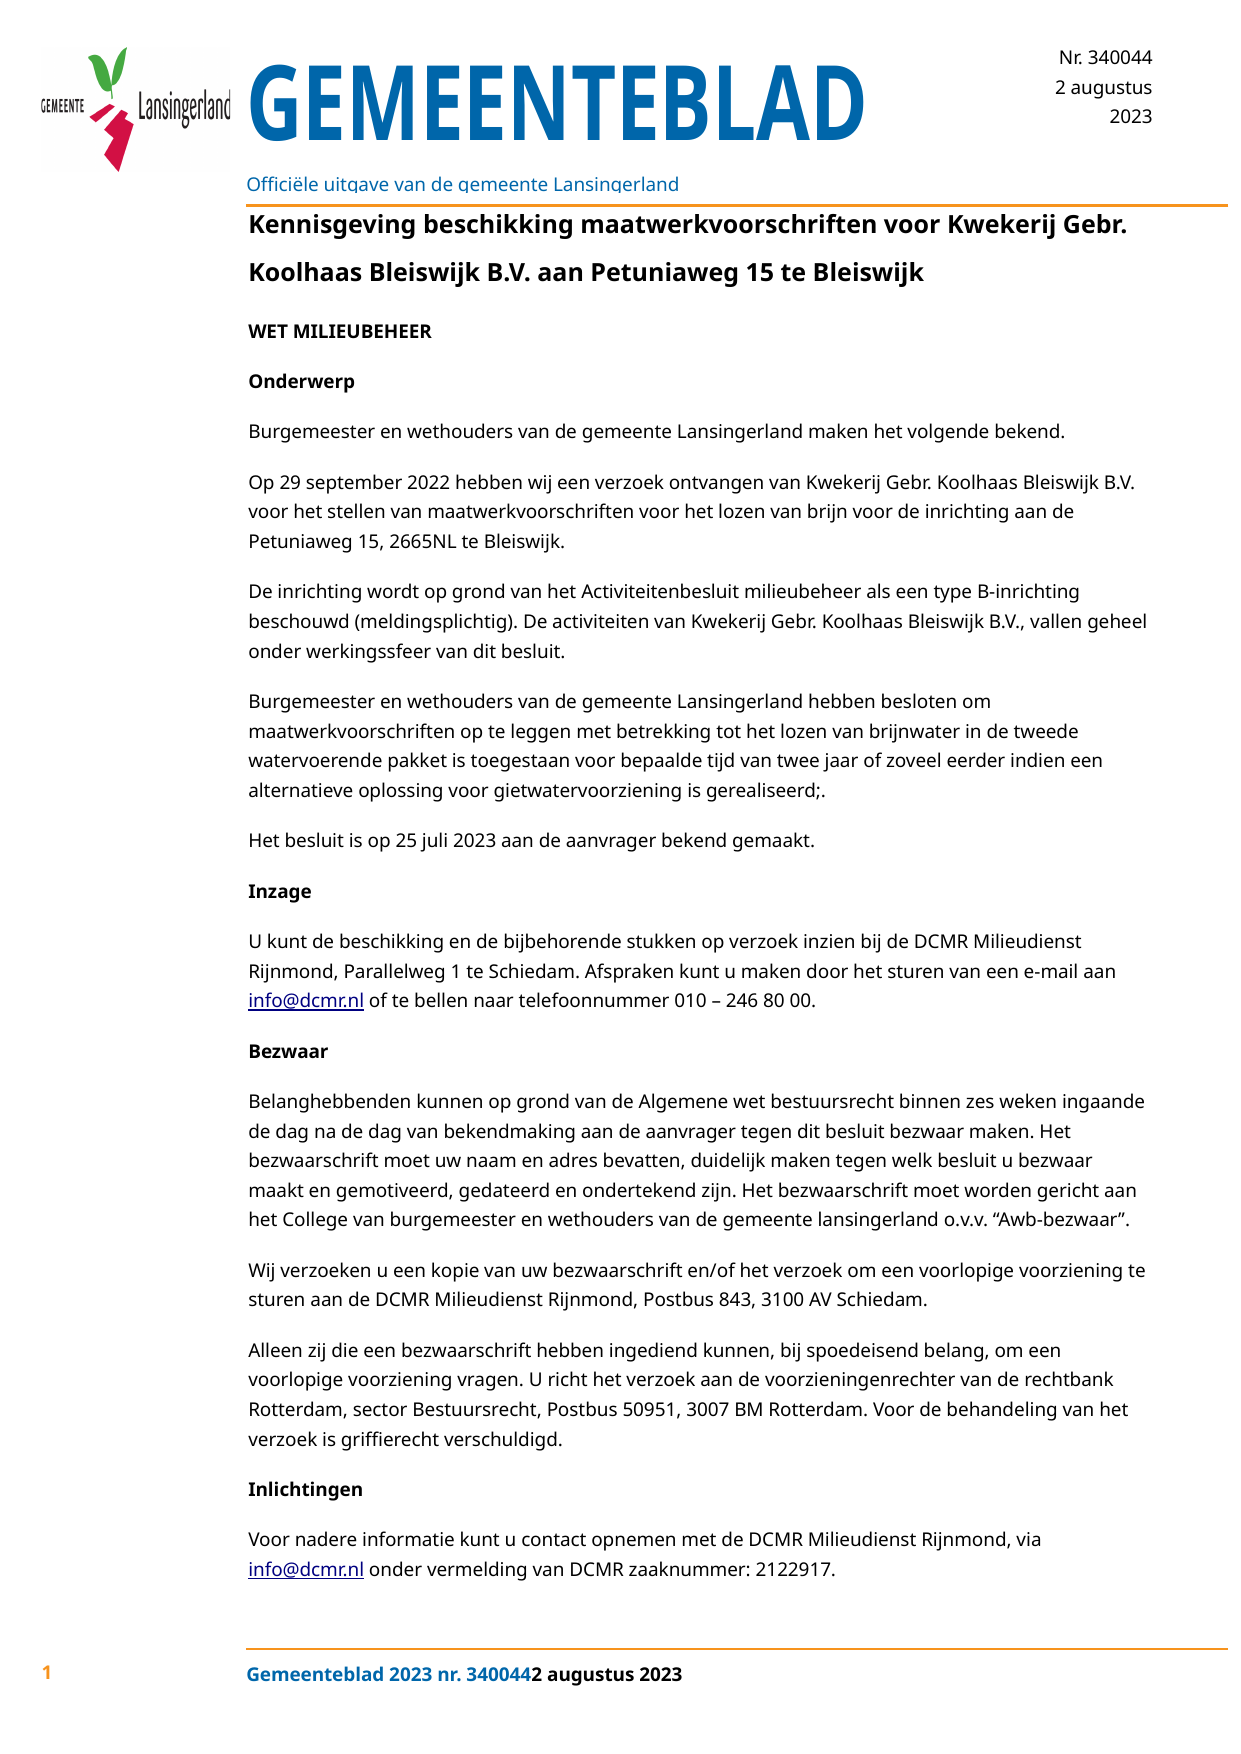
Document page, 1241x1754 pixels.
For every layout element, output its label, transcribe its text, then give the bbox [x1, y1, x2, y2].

text U kunt de beschikking en de bijbehorende stukken op verzoek inzien bij de DCMR Milieudienst Rijnmond, Parallelweg 1 te Schiedam. Afspraken kunt u maken door het sturen van een e-mail aan info@dcmr.nl of te bellen naar telefoonnummer 010 – 246 80 00. [248, 928, 1152, 1013]
text Onderwerp [248, 368, 1152, 394]
text Alleen zij die een bezwaarschrift hebben ingediend kunnen, bij spoedeisend belang, om een voorlopige voorziening vragen. U richt het verzoek aan de voorzieningenrechter van de rechtbank Rotterdam, sector Bestuursrecht, Postbus 50951, 3007 BM Rotterdam. Voor de behandeling van het verzoek is griffierecht verschuldigd. [248, 1337, 1152, 1452]
text Belanghebbenden kunnen op grond van de Algemene wet bestuursrecht binnen zes weken ingaande de dag na de dag van bekendmaking aan de aanvrager tegen dit besluit bezwaar maken. Het bezwaarschrift moet uw naam en adres bevatten, duidelijk maken tegen welk besluit u bezwaar maakt en gemotiveerd, gedateerd en ondertekend zijn. Het bezwaarschrift moet worden gericht aan het College van burgemeester en wethouders van de gemeente lansingerland o.v.v. “Awb-bezwaar”. [248, 1088, 1152, 1232]
text Inzage [248, 878, 1152, 904]
text Burgemeester en wethouders van de gemeente Lansingerland hebben besloten om maatwerkvoorschriften op te leggen met betrekking tot het lozen van brijnwater in de tweede watervoerende pakket is toegestaan voor bepaalde tijd van twee jaar of zoveel eerder indien een alternatieve oplossing voor gietwatervoorziening is gerealiseerd;. [248, 688, 1152, 803]
text WET MILIEUBEHEER [248, 318, 1152, 344]
text Voor nadere informatie kunt u contact opnemen met de DCMR Milieudienst Rijnmond, via info@dcmr.nl onder vermelding van DCMR zaaknummer: 2122917. [248, 1527, 1152, 1582]
text Burgemeester en wethouders van de gemeente Lansingerland maken het volgende bekend. [248, 419, 1152, 444]
text Op 29 september 2022 hebben wij een verzoek ontvangen van Kwekerij Gebr. Koolhaas Bleiswijk B.V. voor het stellen van maatwerkvoorschriften voor het lozen van brijn voor de inrichting aan de Petuniaweg 15, 2665NL te Bleiswijk. [248, 469, 1152, 554]
text Inlichtingen [248, 1476, 1152, 1502]
text Bezwaar [248, 1038, 1152, 1064]
text Kennisgeving beschikking maatwerkvoorschriften voor Kwekerij Gebr. Koolhaas Bleiswijk B.V. aan Petuniaweg 15 te Bleiswijk [248, 207, 1152, 288]
text De inrichting wordt op grond van het Activiteitenbesluit milieubeheer als een type B-inrichting beschouwd (meldingsplichtig). De activiteiten van Kwekerij Gebr. Koolhaas Bleiswijk B.V., vallen geheel onder werkingssfeer van dit besluit. [248, 579, 1152, 664]
text Het besluit is op 25 juli 2023 aan de aanvrager bekend gemaakt. [248, 827, 1152, 853]
text Wij verzoeken u een kopie van uw bezwaarschrift en/of het verzoek om een voorlopige voorziening te sturen aan de DCMR Milieudienst Rijnmond, Postbus 843, 3100 AV Schiedam. [248, 1257, 1152, 1312]
picture [41, 47, 231, 172]
